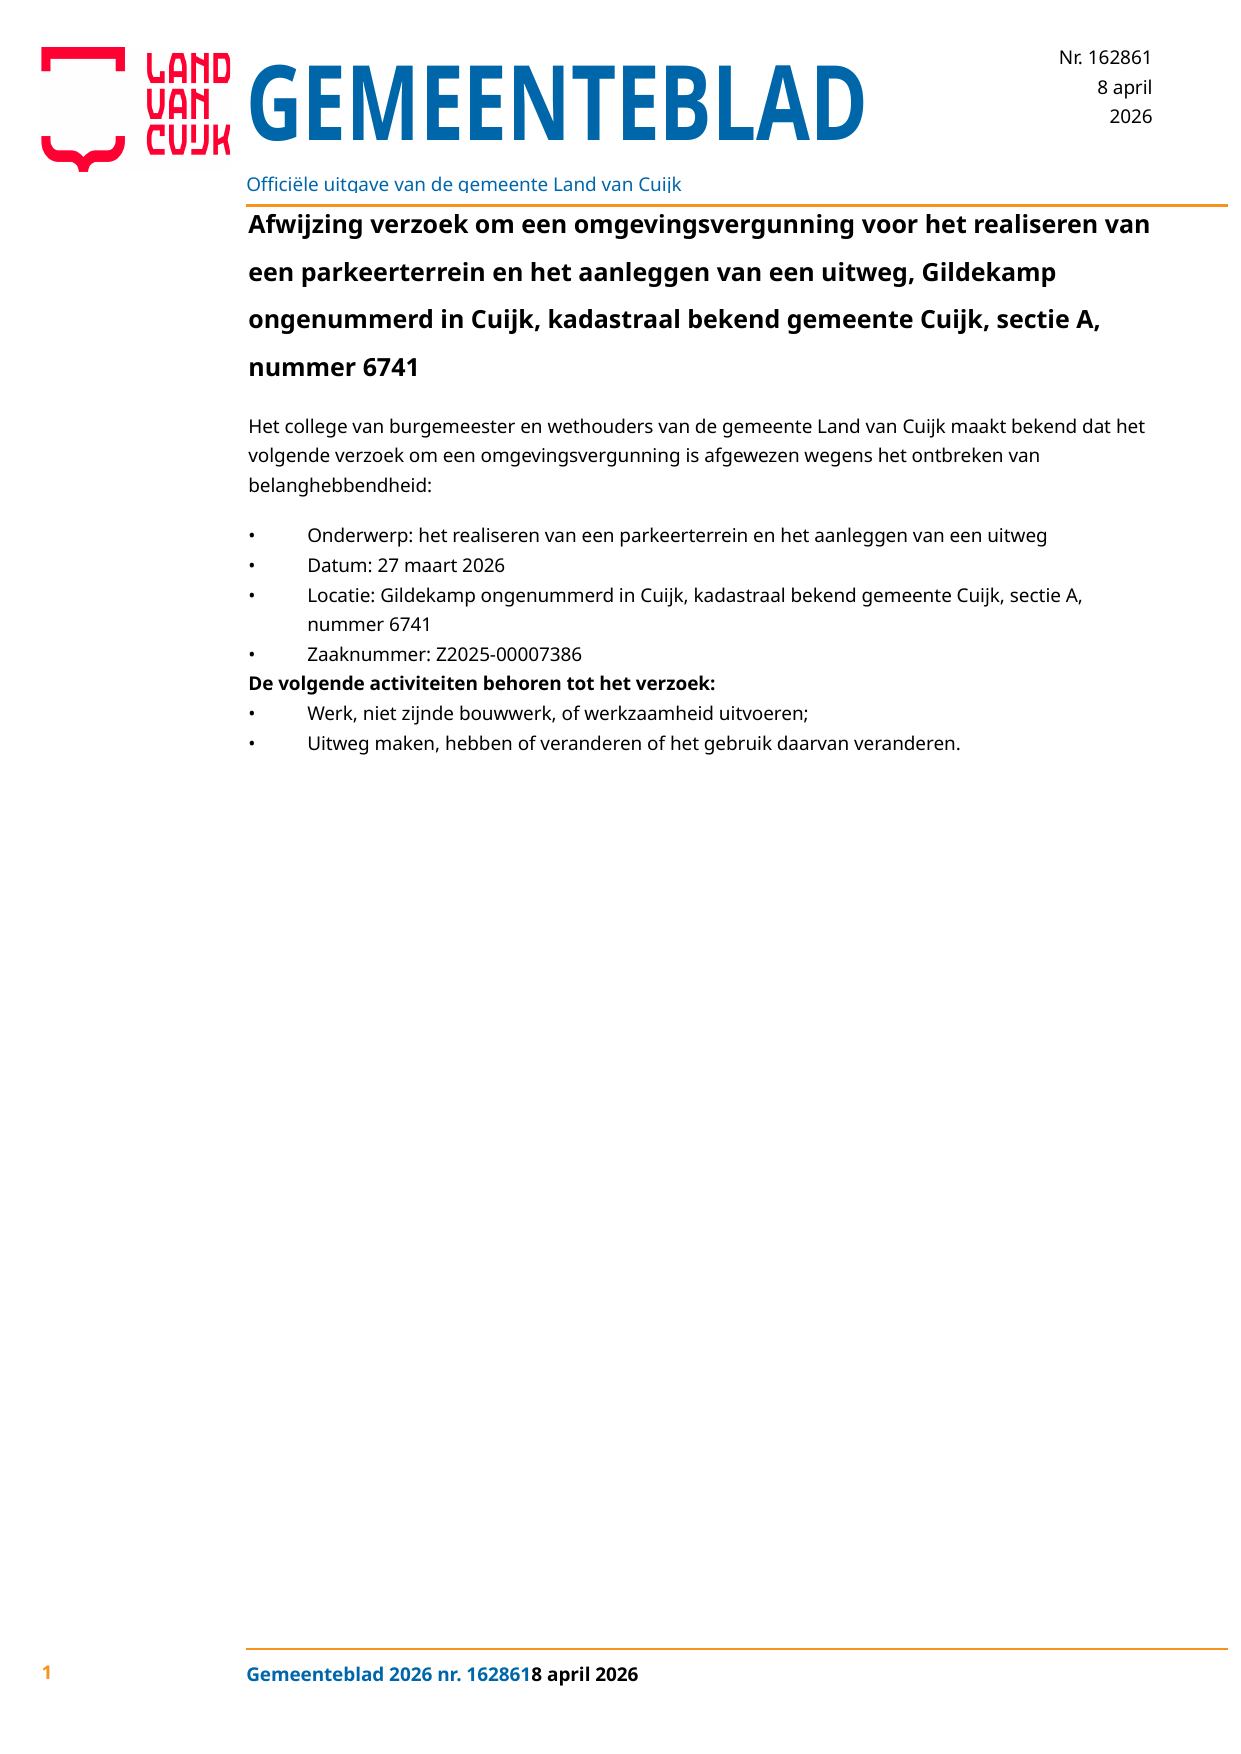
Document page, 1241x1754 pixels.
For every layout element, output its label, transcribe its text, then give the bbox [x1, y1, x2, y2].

list Datum: 27 maart 2026 [248, 552, 1152, 578]
list Onderwerp: het realiseren van een parkeerterrein en het aanleggen van een uitweg [248, 523, 1152, 548]
text De volgende activiteiten behoren tot het verzoek: [248, 671, 1152, 696]
list Uitweg maken, hebben of veranderen of het gebruik daarvan veranderen. [248, 730, 1152, 756]
list Zaaknummer: Z2025-00007386 [248, 641, 1152, 667]
picture [41, 47, 231, 172]
list Locatie: Gildekamp ongenummerd in Cuijk, kadastraal bekend gemeente Cuijk, sectie A, nummer 6741 [248, 582, 1152, 637]
list Werk, niet zijnde bouwwerk, of werkzaamheid uitvoeren; [248, 700, 1152, 726]
text Afwijzing verzoek om een omgevingsvergunning voor het realiseren van een parkeerterrein en het aanleggen van een uitweg, Gildekamp ongenummerd in Cuijk, kadastraal bekend gemeente Cuijk, sectie A, nummer 6741 [248, 207, 1152, 384]
text Het college van burgemeester en wethouders van de gemeente Land van Cuijk maakt bekend dat het volgende verzoek om een omgevingsvergunning is afgewezen wegens het ontbreken van belanghebbendheid: [248, 413, 1152, 498]
